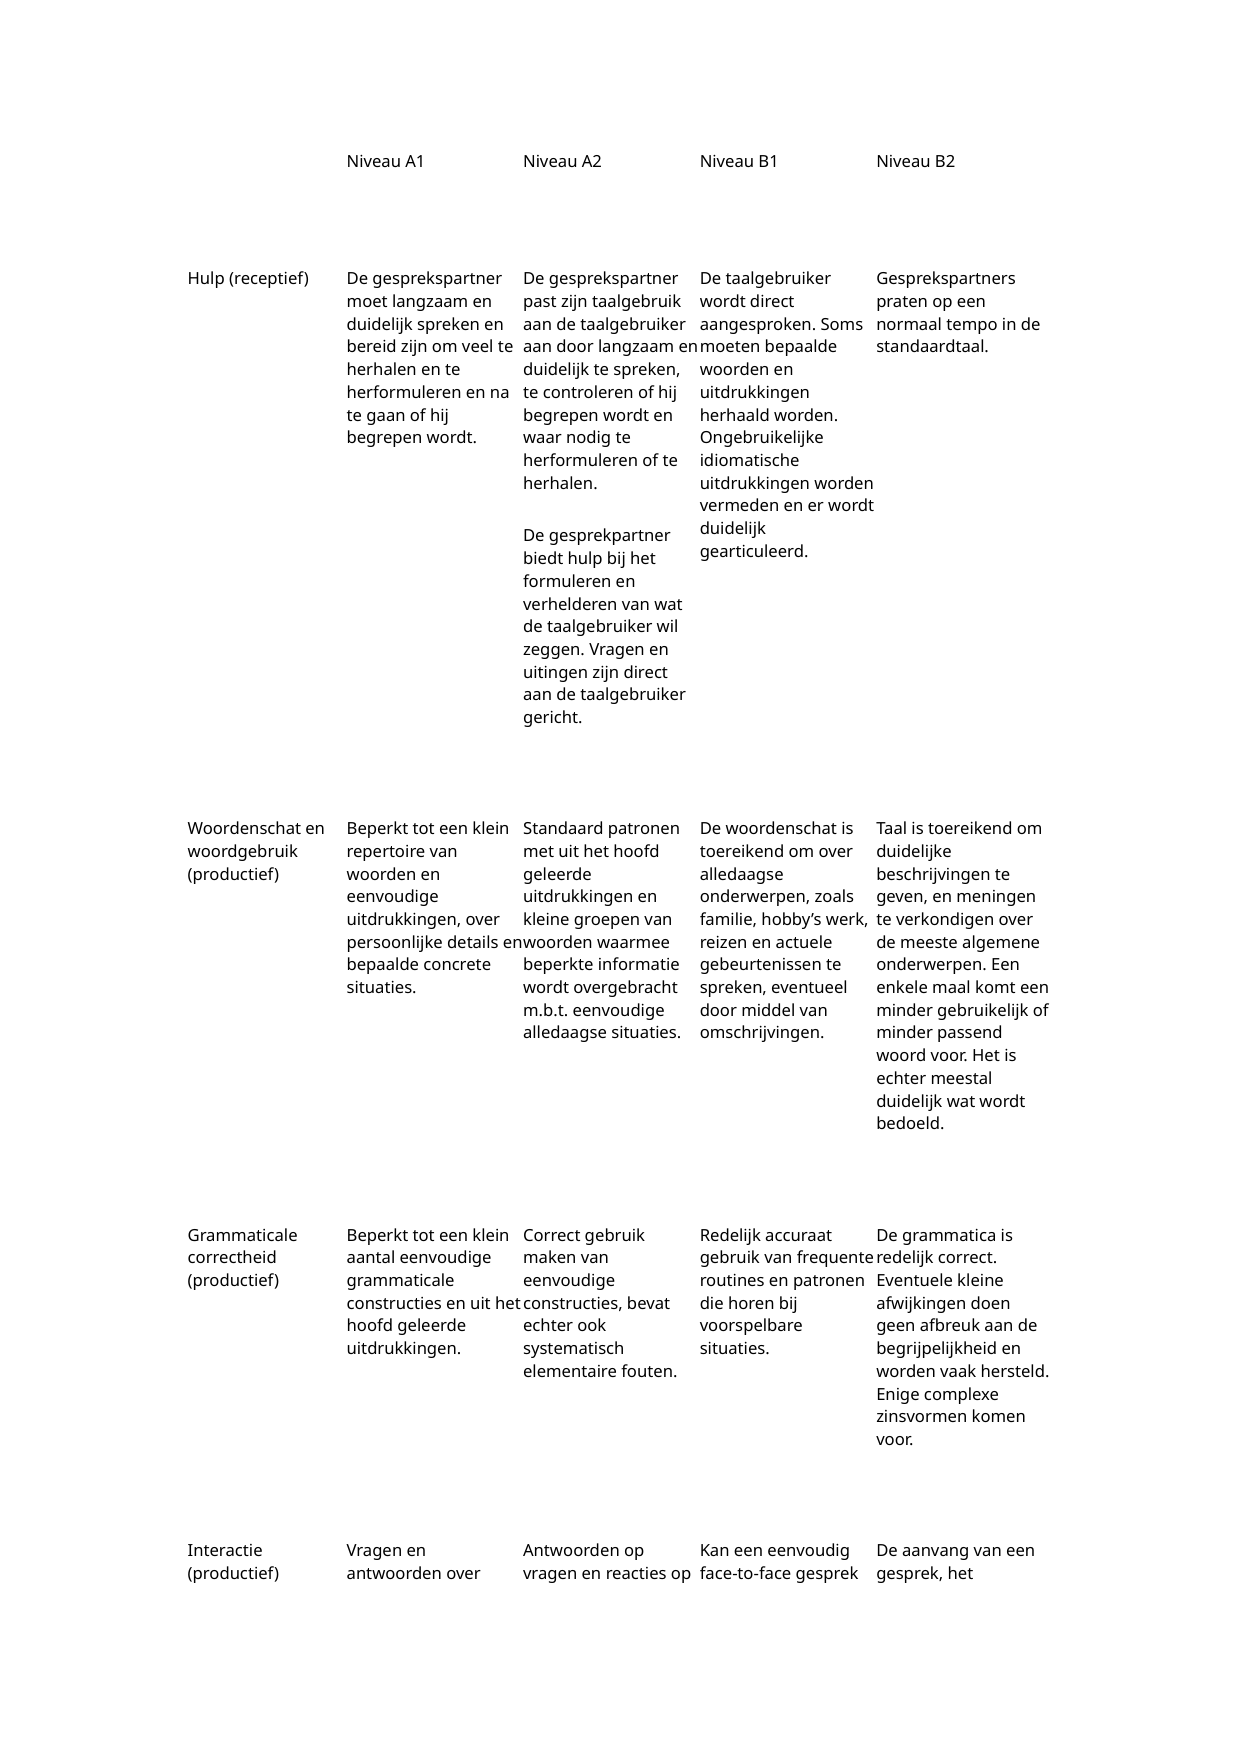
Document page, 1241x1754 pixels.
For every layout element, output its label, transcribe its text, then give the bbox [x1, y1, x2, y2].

table_cell De gesprekspartner past zijn taalgebruik aan de taalgebruiker aan door langzaam en duidelijk te spreken, te controleren of hij begrepen wordt en waar nodig te herformuleren of te herhalen. De gesprekpartner biedt hulp bij het formuleren en verhelderen van wat de taalgebruiker wil zeggen. Vragen en uitingen zijn direct aan de taalgebruiker gericht. [523, 267, 699, 758]
table_header Niveau A2 [523, 150, 699, 208]
table_cell De aanvang van een gesprek, het [876, 1539, 1053, 1584]
table_cell Standaard patronen met uit het hoofd geleerde uitdrukkingen en kleine groepen van woorden waarmee beperkte informatie wordt overgebracht m.b.t. eenvoudige alledaagse situaties. [523, 817, 699, 1165]
table_cell [876, 209, 1053, 267]
table_cell Woordenschat en woordgebruik (productief) [188, 817, 346, 1165]
table_cell Interactie (productief) [188, 1539, 346, 1584]
table_cell [876, 758, 1053, 817]
table_cell De grammatica is redelijk correct. Eventuele kleine afwijkingen doen geen afbreuk aan de begrijpelijkheid en worden vaak hersteld. Enige complexe zinsvormen komen voor. [876, 1223, 1053, 1480]
table_cell [346, 1480, 523, 1539]
table_cell [346, 209, 523, 267]
table_cell Redelijk accuraat gebruik van frequente routines en patronen die horen bij voorspelbare situaties. [700, 1223, 876, 1480]
table_cell Beperkt tot een klein repertoire van woorden en eenvoudige uitdrukkingen, over persoonlijke details en bepaalde concrete situaties. [346, 817, 523, 1165]
table_cell [188, 1165, 346, 1223]
table_header Niveau B1 [700, 150, 876, 208]
table_header [188, 150, 346, 208]
table_cell [523, 1480, 699, 1539]
table_cell [700, 1165, 876, 1223]
table_cell [700, 209, 876, 267]
table_cell Antwoorden op vragen en reacties op [523, 1539, 699, 1584]
table_cell Vragen en antwoorden over [346, 1539, 523, 1584]
table_cell Taal is toereikend om duidelijke beschrijvingen te geven, en meningen te verkondigen over de meeste algemene onderwerpen. Een enkele maal komt een minder gebruikelijk of minder passend woord voor. Het is echter meestal duidelijk wat wordt bedoeld. [876, 817, 1053, 1165]
table_cell [188, 758, 346, 817]
table_cell [188, 1480, 346, 1539]
table_header Niveau B2 [876, 150, 1053, 208]
table_cell Gesprekspartners praten op een normaal tempo in de standaardtaal. [876, 267, 1053, 758]
table_cell Grammaticale correctheid (productief) [188, 1223, 346, 1480]
table_cell [700, 1480, 876, 1539]
table_cell Hulp (receptief) [188, 267, 346, 758]
table_cell Kan een eenvoudig face-to-face gesprek [700, 1539, 876, 1584]
table_cell Correct gebruik maken van eenvoudige constructies, bevat echter ook systematisch elementaire fouten. [523, 1223, 699, 1480]
table_cell [346, 758, 523, 817]
table_cell [700, 758, 876, 817]
table_cell [523, 1165, 699, 1223]
table_cell De gesprekspartner moet langzaam en duidelijk spreken en bereid zijn om veel te herhalen en te herformuleren en na te gaan of hij begrepen wordt. [346, 267, 523, 758]
table_cell [346, 1165, 523, 1223]
table_cell [876, 1165, 1053, 1223]
table_cell [523, 758, 699, 817]
table_cell [876, 1480, 1053, 1539]
table_header Niveau A1 [346, 150, 523, 208]
table_cell Beperkt tot een klein aantal eenvoudige grammaticale constructies en uit het hoofd geleerde uitdrukkingen. [346, 1223, 523, 1480]
table_cell De woordenschat is toereikend om over alledaagse onderwerpen, zoals familie, hobby’s werk, reizen en actuele gebeurtenissen te spreken, eventueel door middel van omschrijvingen. [700, 817, 876, 1165]
table_cell [188, 209, 346, 267]
table_cell De taalgebruiker wordt direct aangesproken. Soms moeten bepaalde woorden en uitdrukkingen herhaald worden. Ongebruikelijke idiomatische uitdrukkingen worden vermeden en er wordt duidelijk gearticuleerd. [700, 267, 876, 758]
table_cell [523, 209, 699, 267]
